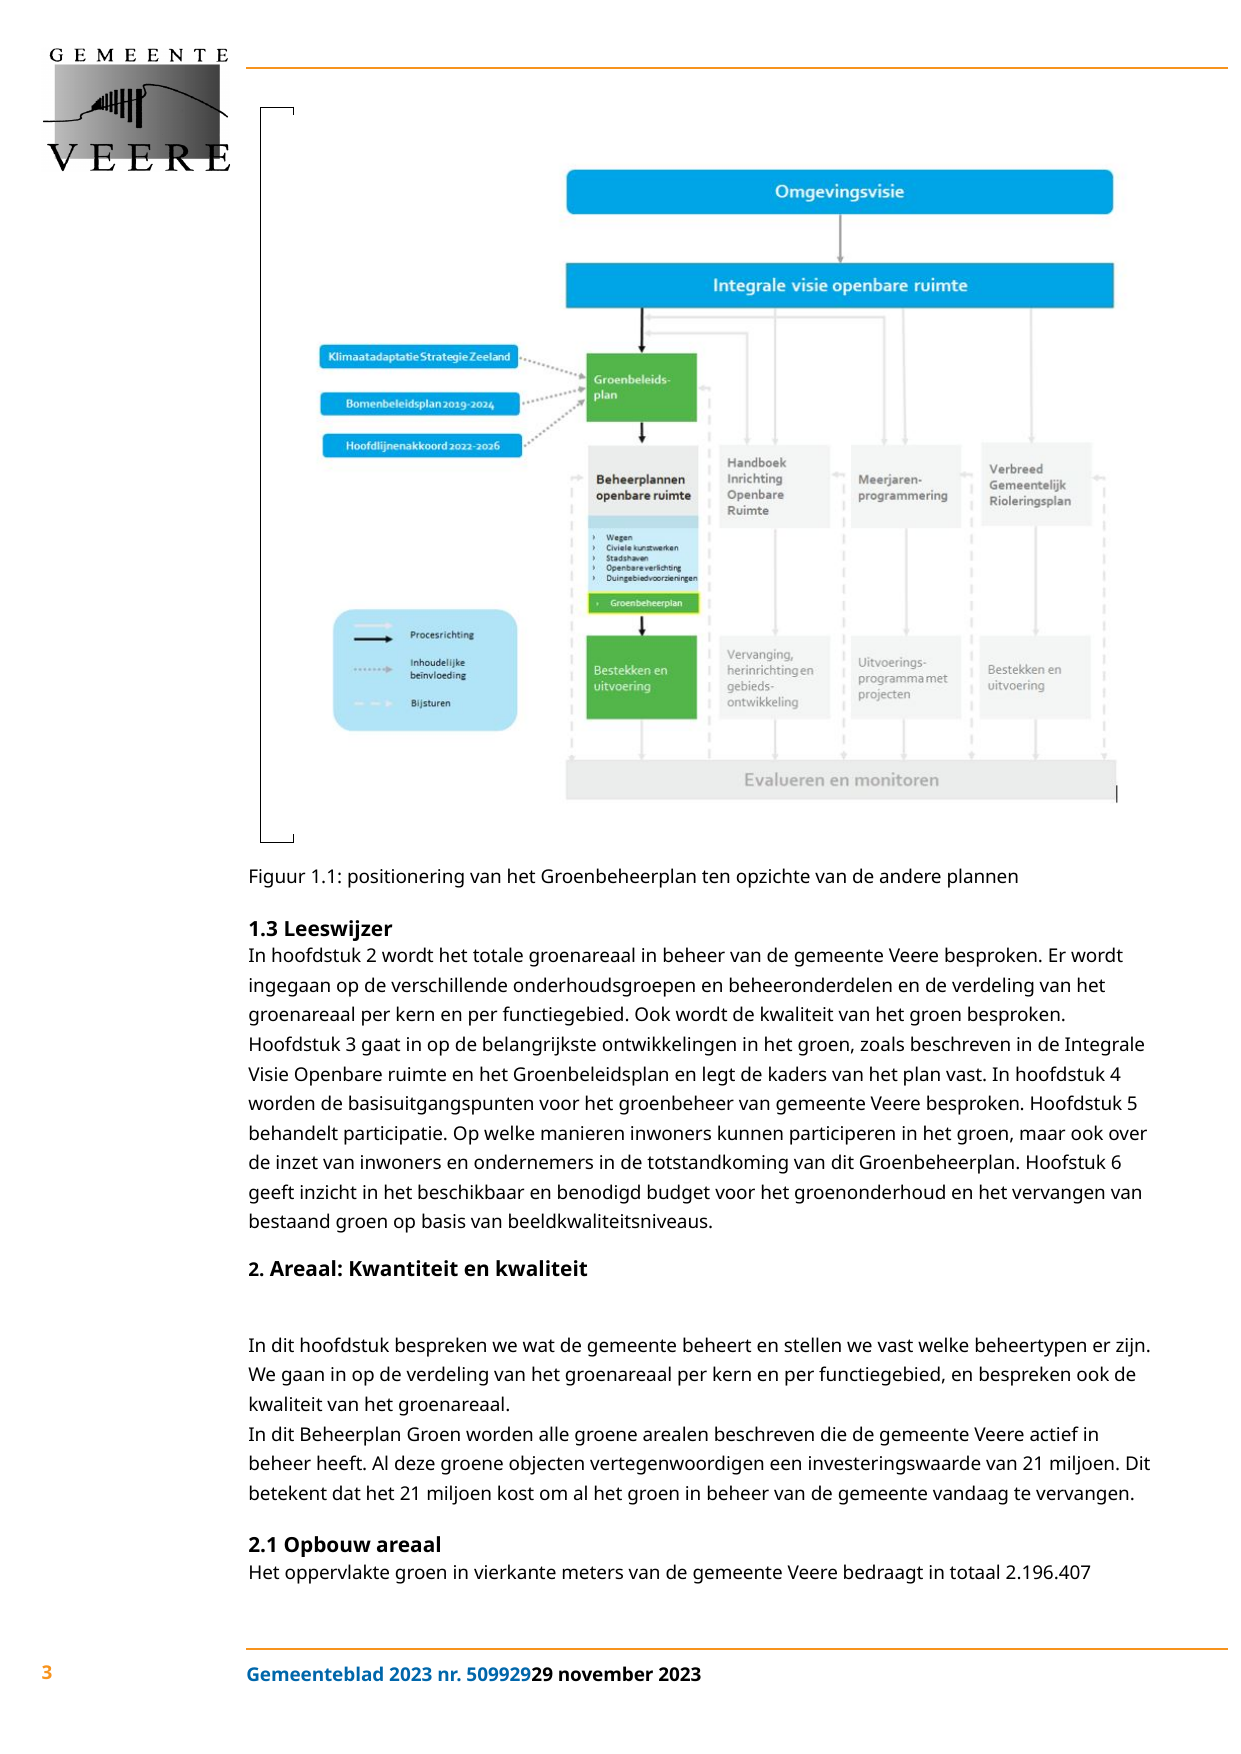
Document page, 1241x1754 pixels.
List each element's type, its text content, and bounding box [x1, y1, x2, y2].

text 1.3 Leeswijzer [248, 914, 1152, 942]
text Figuur 1.1: positionering van het Groenbeheerplan ten opzichte van de andere plannen [248, 864, 1152, 889]
text 2. Areaal: Kwantiteit en kwaliteit [248, 1254, 1152, 1283]
text 2.1 Opbouw areaal [248, 1530, 1152, 1559]
picture [41, 47, 231, 172]
text Het oppervlakte groen in vierkante meters van de gemeente Veere bedraagt in totaal 2.196.407 [248, 1559, 1152, 1584]
text In hoofdstuk 2 wordt het totale groenareaal in beheer van de gemeente Veere besproken. Er wordt ingegaan op de verschillende onderhoudsgroepen en beheeronderdelen en de verdeling van het groenareaal per kern en per functiegebied. Ook wordt de kwaliteit van het groen besproken. Hoofdstuk 3 gaat in op de belangrijkste ontwikkelingen in het groen, zoals beschreven in de Integrale Visie Openbare ruimte en het Groenbeleidsplan en legt de kaders van het plan vast. In hoofdstuk 4 worden de basisuitgangspunten voor het groenbeheer van gemeente Veere besproken. Hoofdstuk 5 behandelt participatie. Op welke manieren inwoners kunnen participeren in het groen, maar ook over de inzet van inwoners en ondernemers in de totstandkoming van dit Groenbeheerplan. Hoofstuk 6 geeft inzicht in het beschikbaar en benodigd budget voor het groenonderhoud en het vervangen van bestaand groen op basis van beeldkwaliteitsniveaus. [248, 942, 1152, 1234]
picture [268, 115, 1173, 834]
text In dit hoofdstuk bespreken we wat de gemeente beheert en stellen we vast welke beheertypen er zijn. We gaan in op de verdeling van het groenareaal per kern en per functiegebied, en bespreken ook de kwaliteit van het groenareaal. [248, 1332, 1152, 1417]
text In dit Beheerplan Groen worden alle groene arealen beschreven die de gemeente Veere actief in beheer heeft. Al deze groene objecten vertegenwoordigen een investeringswaarde van 21 miljoen. Dit betekent dat het 21 miljoen kost om al het groen in beheer van de gemeente vandaag te vervangen. [248, 1421, 1152, 1506]
